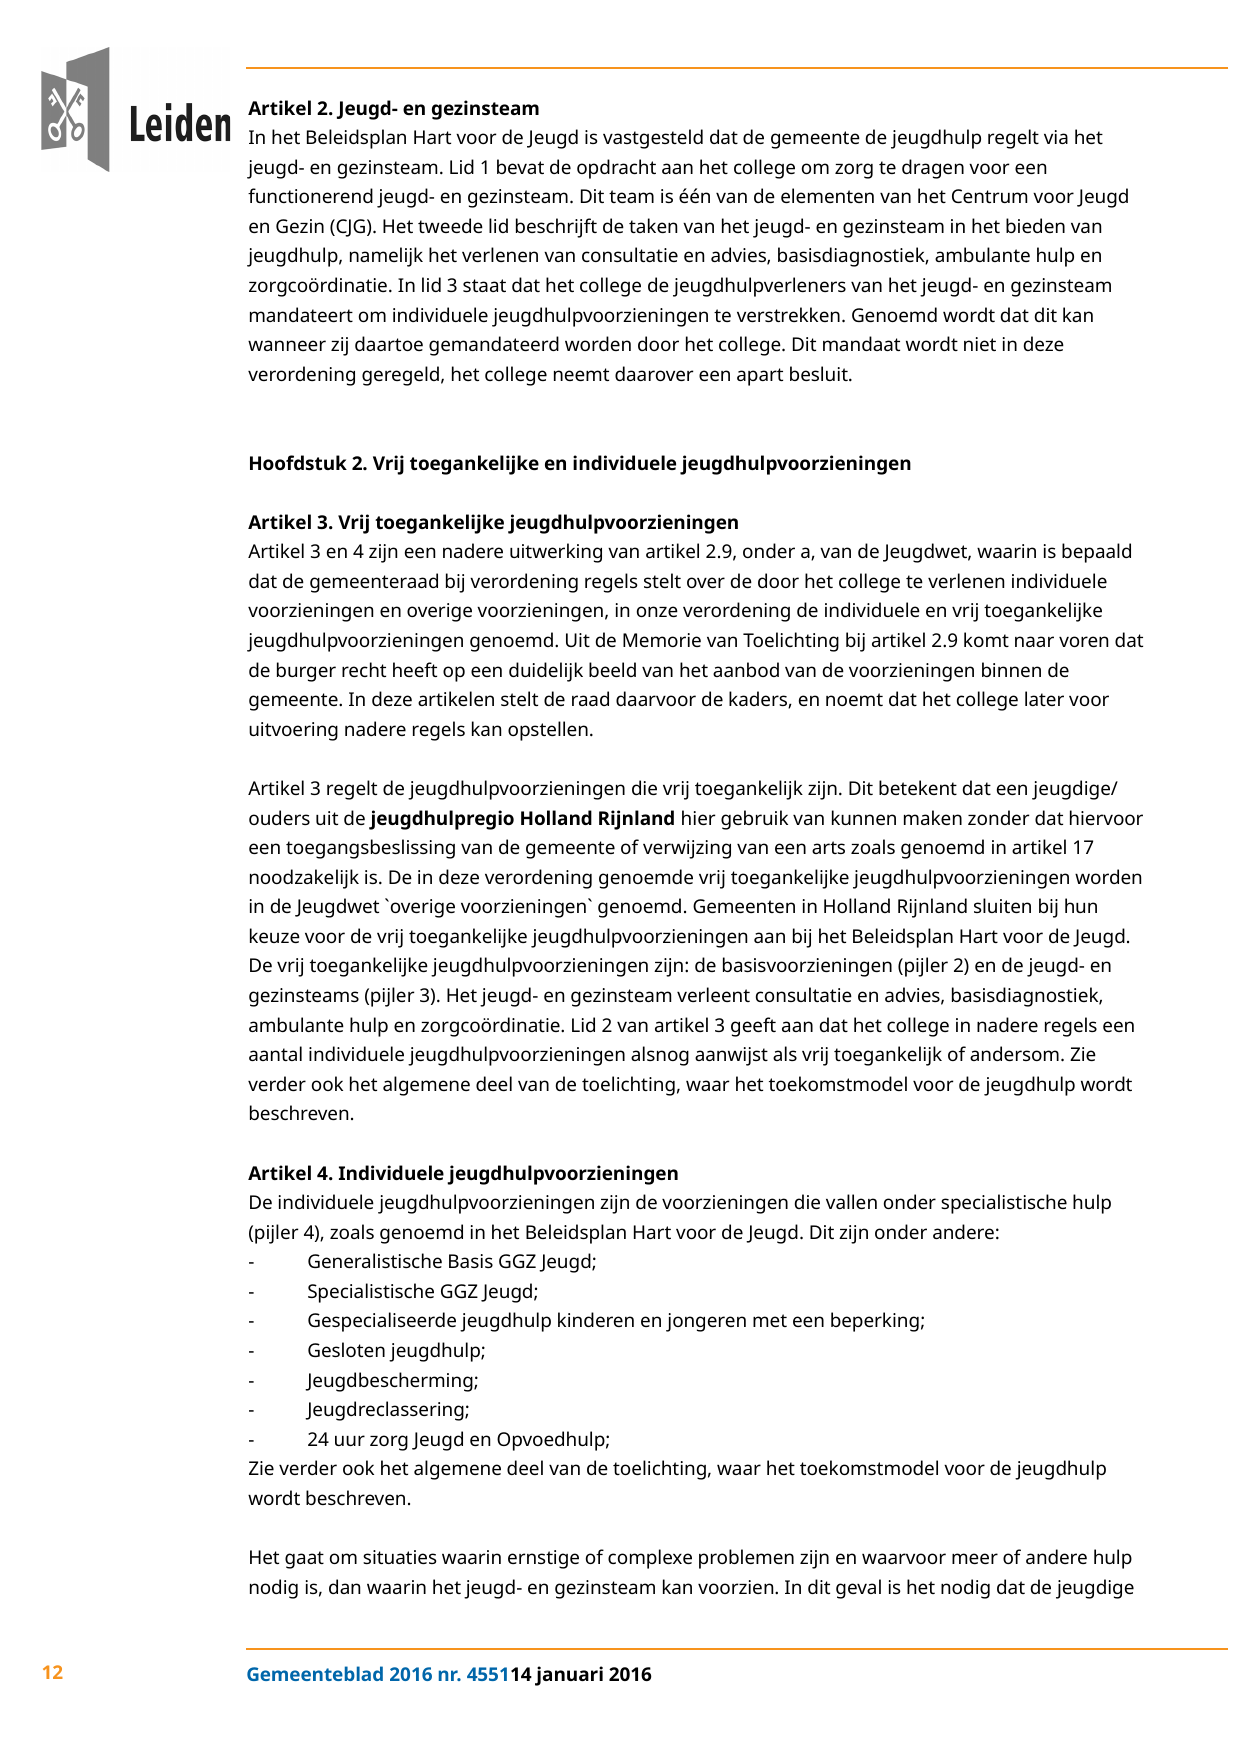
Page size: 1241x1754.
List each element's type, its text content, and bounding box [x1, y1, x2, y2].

picture [41, 47, 231, 172]
text Artikel 2. Jeugd- en gezinsteam [248, 95, 1152, 121]
text Artikel 4. Individuele jeugdhulpvoorzieningen [248, 1160, 1152, 1186]
text Zie verder ook het algemene deel van de toelichting, waar het toekomstmodel voor de jeugdhulp wordt beschreven. [248, 1456, 1152, 1511]
list Jeugdbescherming; [248, 1367, 1152, 1393]
list Gespecialiseerde jeugdhulp kinderen en jongeren met een beperking; [248, 1308, 1152, 1333]
list Generalistische Basis GGZ Jeugd; [248, 1248, 1152, 1274]
list Specialistische GGZ Jeugd; [248, 1278, 1152, 1304]
text Artikel 3 regelt de jeugdhulpvoorzieningen die vrij toegankelijk zijn. Dit betekent dat een jeugdige/ ouders uit de jeugdhulpregio Holland Rijnland hier gebruik van kunnen maken zonder dat hiervoor een toegangsbeslissing van de gemeente of verwijzing van een arts zoals genoemd in artikel 17 noodzakelijk is. De in deze verordening genoemde vrij toegankelijke jeugdhulpvoorzieningen worden in de Jeugdwet `overige voorzieningen` genoemd. Gemeenten in Holland Rijnland sluiten bij hun keuze voor de vrij toegankelijke jeugdhulpvoorzieningen aan bij het Beleidsplan Hart voor de Jeugd. De vrij toegankelijke jeugdhulpvoorzieningen zijn: de basisvoorzieningen (pijler 2) en de jeugd- en gezinsteams (pijler 3). Het jeugd- en gezinsteam verleent consultatie en advies, basisdiagnostiek, ambulante hulp en zorgcoördinatie. Lid 2 van artikel 3 geeft aan dat het college in nadere regels een aantal individuele jeugdhulpvoorzieningen alsnog aanwijst als vrij toegankelijk of andersom. Zie verder ook het algemene deel van de toelichting, waar het toekomstmodel voor de jeugdhulp wordt beschreven. [248, 775, 1152, 1126]
list Jeugdreclassering; [248, 1396, 1152, 1422]
text Het gaat om situaties waarin ernstige of complexe problemen zijn en waarvoor meer of andere hulp nodig is, dan waarin het jeugd- en gezinsteam kan voorzien. In dit geval is het nodig dat de jeugdige [248, 1544, 1152, 1600]
text Artikel 3 en 4 zijn een nadere uitwerking van artikel 2.9, onder a, van de Jeugdwet, waarin is bepaald dat de gemeenteraad bij verordening regels stelt over de door het college te verlenen individuele voorzieningen en overige voorzieningen, in onze verordening de individuele en vrij toegankelijke jeugdhulpvoorzieningen genoemd. Uit de Memorie van Toelichting bij artikel 2.9 komt naar voren dat de burger recht heeft op een duidelijk beeld van het aanbod van de voorzieningen binnen de gemeente. In deze artikelen stelt de raad daarvoor de kaders, en noemt dat het college later voor uitvoering nadere regels kan opstellen. [248, 538, 1152, 742]
list Gesloten jeugdhulp; [248, 1337, 1152, 1363]
text In het Beleidsplan Hart voor de Jeugd is vastgesteld dat de gemeente de jeugdhulp regelt via het jeugd- en gezinsteam. Lid 1 bevat de opdracht aan het college om zorg te dragen voor een functionerend jeugd- en gezinsteam. Dit team is één van de elementen van het Centrum voor Jeugd en Gezin (CJG). Het tweede lid beschrijft de taken van het jeugd- en gezinsteam in het bieden van jeugdhulp, namelijk het verlenen van consultatie en advies, basisdiagnostiek, ambulante hulp en zorgcoördinatie. In lid 3 staat dat het college de jeugdhulpverleners van het jeugd- en gezinsteam mandateert om individuele jeugdhulpvoorzieningen te verstrekken. Genoemd wordt dat dit kan wanneer zij daartoe gemandateerd worden door het college. Dit mandaat wordt niet in deze verordening geregeld, het college neemt daarover een apart besluit. [248, 124, 1152, 387]
text De individuele jeugdhulpvoorzieningen zijn de voorzieningen die vallen onder specialistische hulp (pijler 4), zoals genoemd in het Beleidsplan Hart voor de Jeugd. Dit zijn onder andere: [248, 1189, 1152, 1245]
text Artikel 3. Vrij toegankelijke jeugdhulpvoorzieningen [248, 509, 1152, 535]
list 24 uur zorg Jeugd en Opvoedhulp; [248, 1426, 1152, 1452]
text Hoofdstuk 2. Vrij toegankelijke en individuele jeugdhulpvoorzieningen [248, 450, 1152, 476]
